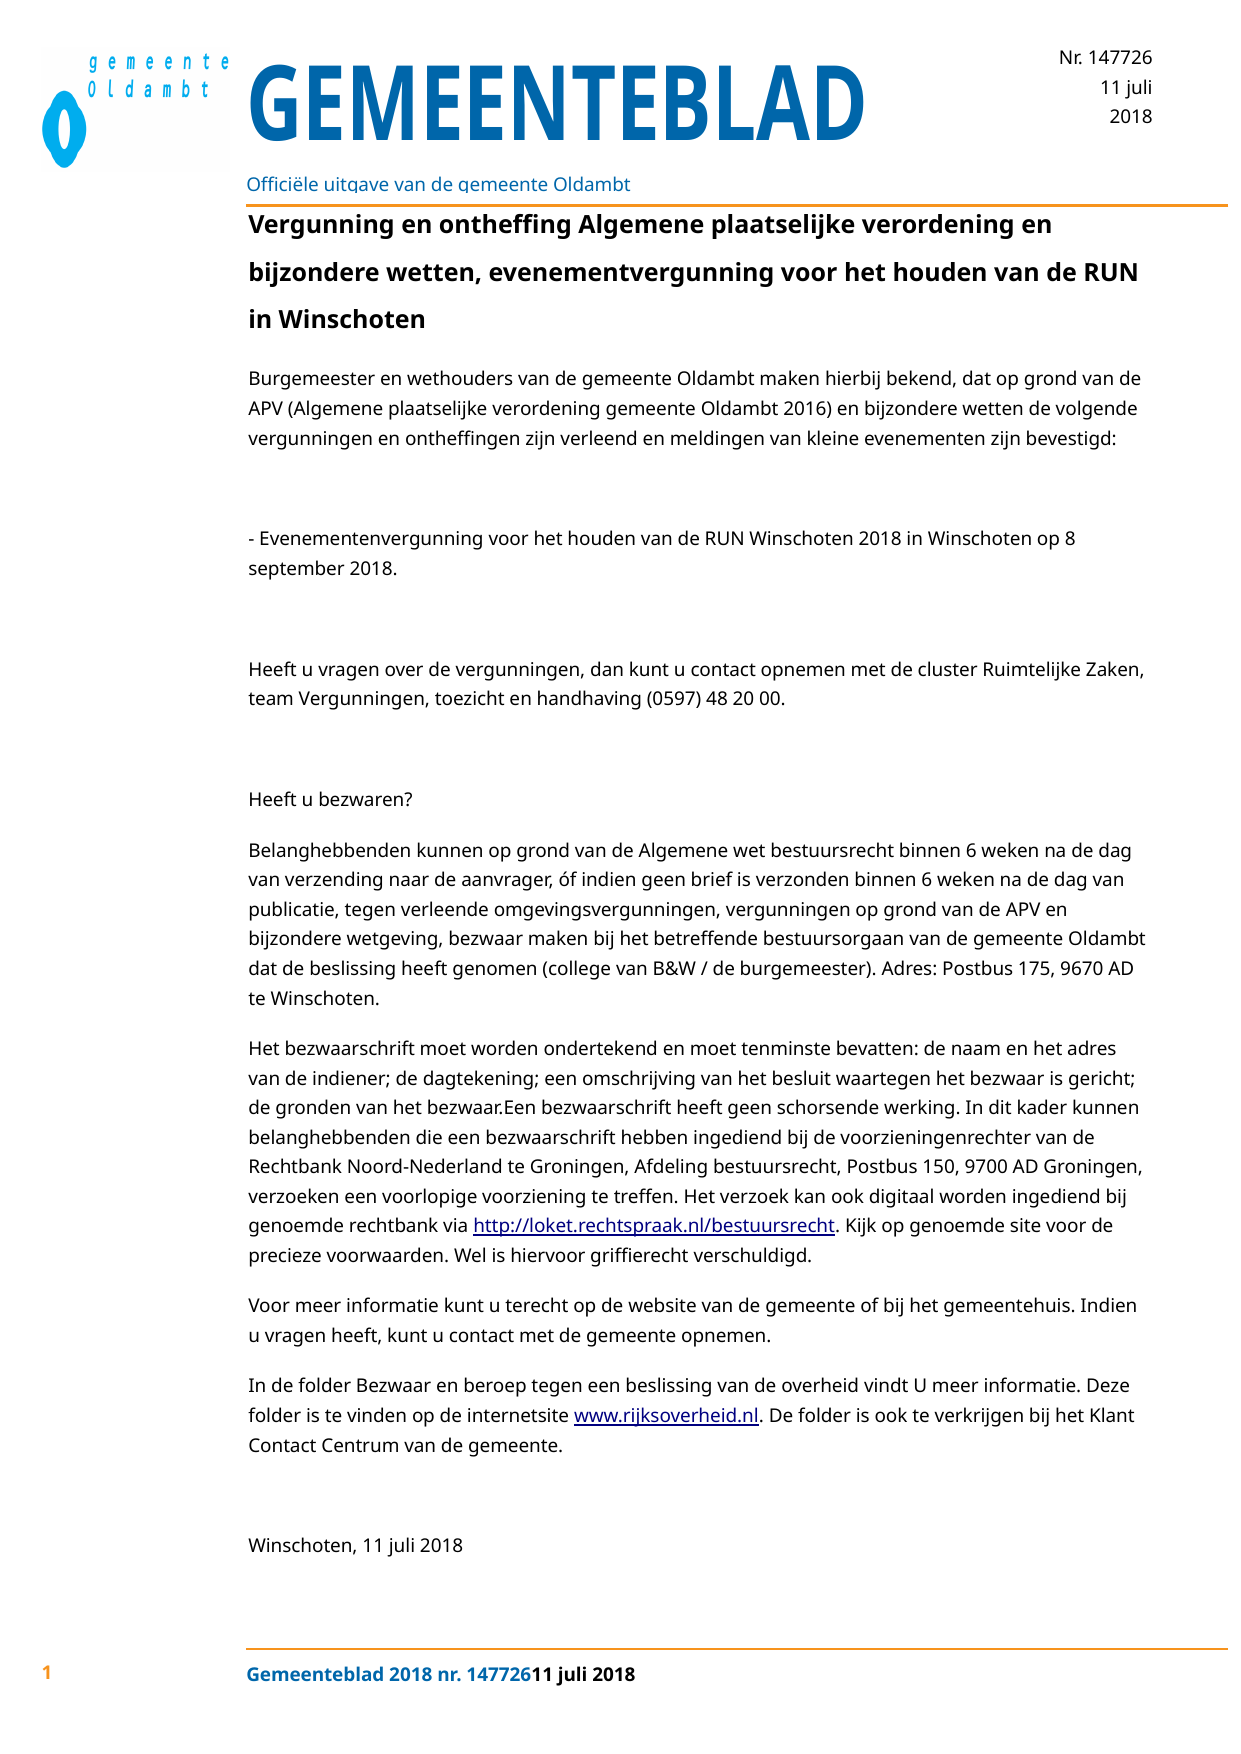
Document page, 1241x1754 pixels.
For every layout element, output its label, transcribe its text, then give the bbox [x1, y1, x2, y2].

text - Evenementenvergunning voor het houden van de RUN Winschoten 2018 in Winschoten op 8 september 2018. [248, 526, 1152, 581]
text Winschoten, 11 juli 2018 [248, 1533, 1152, 1558]
text Voor meer informatie kunt u terecht op de website van de gemeente of bij het gemeentehuis. Indien u vragen heeft, kunt u contact met de gemeente opnemen. [248, 1293, 1152, 1348]
text Vergunning en ontheffing Algemene plaatselijke verordening en bijzondere wetten, evenementvergunning voor het houden van de RUN in Winschoten [248, 207, 1152, 336]
text In de folder Bezwaar en beroep tegen een beslissing van de overheid vindt U meer informatie. Deze folder is te vinden op de internetsite www.rijksoverheid.nl. De folder is ook te verkrijgen bij het Klant Contact Centrum van de gemeente. [248, 1373, 1152, 1457]
text Belanghebbenden kunnen op grond van de Algemene wet bestuursrecht binnen 6 weken na de dag van verzending naar de aanvrager, óf indien geen brief is verzonden binnen 6 weken na de dag van publicatie, tegen verleende omgevingsvergunningen, vergunningen op grond van de APV en bijzondere wetgeving, bezwaar maken bij het betreffende bestuursorgaan van de gemeente Oldambt dat de beslissing heeft genomen (college van B&W / de burgemeester). Adres: Postbus 175, 9670 AD te Winschoten. [248, 837, 1152, 1010]
picture [41, 47, 231, 172]
text Heeft u vragen over de vergunningen, dan kunt u contact opnemen met de cluster Ruimtelijke Zaken, team Vergunningen, toezicht en handhaving (0597) 48 20 00. [248, 656, 1152, 711]
text Het bezwaarschrift moet worden ondertekend en moet tenminste bevatten: de naam en het adres van de indiener; de dagtekening; een omschrijving van het besluit waartegen het bezwaar is gericht; de gronden van het bezwaar.Een bezwaarschrift heeft geen schorsende werking. In dit kader kunnen belanghebbenden die een bezwaarschrift hebben ingediend bij de voorzieningenrechter van de Rechtbank Noord-Nederland te Groningen, Afdeling bestuursrecht, Postbus 150, 9700 AD Groningen, verzoeken een voorlopige voorziening te treffen. Het verzoek kan ook digitaal worden ingediend bij genoemde rechtbank via http://loket.rechtspraak.nl/bestuursrecht. Kijk op genoemde site voor de precieze voorwaarden. Wel is hiervoor griffierecht verschuldigd. [248, 1035, 1152, 1268]
text Heeft u bezwaren? [248, 786, 1152, 812]
text Burgemeester en wethouders van de gemeente Oldambt maken hierbij bekend, dat op grond van de APV (Algemene plaatselijke verordening gemeente Oldambt 2016) en bijzondere wetten de volgende vergunningen en ontheffingen zijn verleend en meldingen van kleine evenementen zijn bevestigd: [248, 366, 1152, 450]
